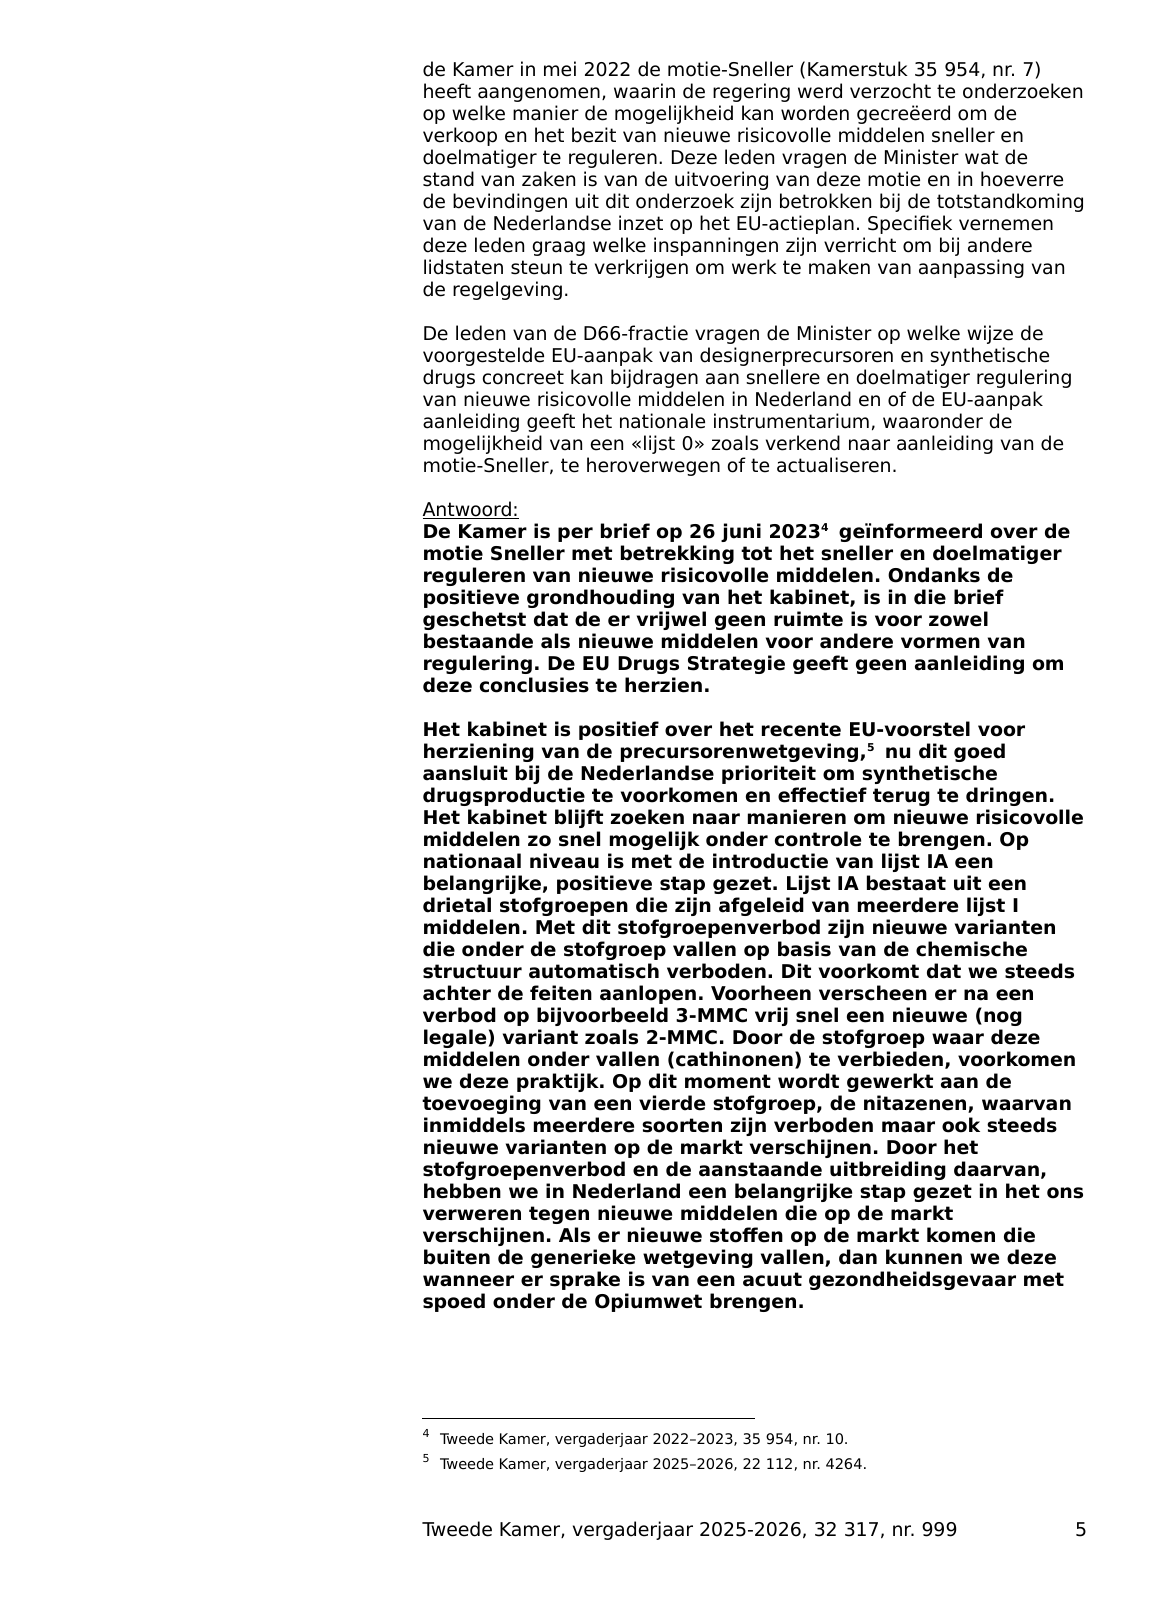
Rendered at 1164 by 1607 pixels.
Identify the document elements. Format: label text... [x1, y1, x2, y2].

text De leden van de D66-fractie vragen de Minister op welke wijze de voorgestelde EU-aanpak van designerprecursoren en synthetische drugs concreet kan bijdragen aan snellere en doelmatiger regulering van nieuwe risicovolle middelen in Nederland en of de EU-aanpak aanleiding geeft het nationale instrumentarium, waaronder de mogelijkheid van een «lijst 0» zoals verkend naar aanleiding van de motie-Sneller, te heroverwegen of te actualiseren. [422, 323, 1087, 477]
text Antwoord: [422, 499, 1087, 521]
text Het kabinet is positief over het recente EU-voorstel voor herziening van de precursorenwetgeving, nu dit goed aansluit bij de Nederlandse prioriteit om synthetische drugsproductie te voorkomen en effectief terug te dringen. Het kabinet blijft zoeken naar manieren om nieuwe risicovolle middelen zo snel mogelijk onder controle te brengen. Op nationaal niveau is met de introductie van lijst IA een belangrijke, positieve stap gezet. Lijst IA bestaat uit een drietal stofgroepen die zijn afgeleid van meerdere lijst I middelen. Met dit stofgroepenverbod zijn nieuwe varianten die onder de stofgroep vallen op basis van de chemische structuur automatisch verboden. Dit voorkomt dat we steeds achter de feiten aanlopen. Voorheen verscheen er na een verbod op bijvoorbeeld 3-MMC vrij snel een nieuwe (nog legale) variant zoals 2-MMC. Door de stofgroep waar deze middelen onder vallen (cathinonen) te verbieden, voorkomen we deze praktijk. Op dit moment wordt gewerkt aan de toevoeging van een vierde stofgroep, de nitazenen, waarvan inmiddels meerdere soorten zijn verboden maar ook steeds nieuwe varianten op de markt verschijnen. Door het stofgroepenverbod en de aanstaande uitbreiding daarvan, hebben we in Nederland een belangrijke stap gezet in het ons verweren tegen nieuwe middelen die op de markt verschijnen. Als er nieuwe stoffen op de markt komen die buiten de generieke wetgeving vallen, dan kunnen we deze wanneer er sprake is van een acuut gezondheidsgevaar met spoed onder de Opiumwet brengen. [422, 719, 1087, 1312]
text De Kamer is per brief op 26 juni 2023 geïnformeerd over de motie Sneller met betrekking tot het sneller en doelmatiger reguleren van nieuwe risicovolle middelen. Ondanks de positieve grondhouding van het kabinet, is in die brief geschetst dat de er vrijwel geen ruimte is voor zowel bestaande als nieuwe middelen voor andere vormen van regulering. De EU Drugs Strategie geeft geen aanleiding om deze conclusies te herzien. [422, 521, 1087, 697]
text Tweede Kamer, vergaderjaar 2025–2026, 22 112, nr. 4264. [422, 1452, 1087, 1474]
text de Kamer in mei 2022 de motie-Sneller (Kamerstuk 35 954, nr. 7) heeft aangenomen, waarin de regering werd verzocht te onderzoeken op welke manier de mogelijkheid kan worden gecreëerd om de verkoop en het bezit van nieuwe risicovolle middelen sneller en doelmatiger te reguleren. Deze leden vragen de Minister wat de stand van zaken is van de uitvoering van deze motie en in hoeverre de bevindingen uit dit onderzoek zijn betrokken bij de totstandkoming van de Nederlandse inzet op het EU-actieplan. Specifiek vernemen deze leden graag welke inspanningen zijn verricht om bij andere lidstaten steun te verkrijgen om werk te maken van aanpassing van de regelgeving. [422, 59, 1087, 301]
text Tweede Kamer, vergaderjaar 2022–2023, 35 954, nr. 10. [422, 1427, 1087, 1449]
